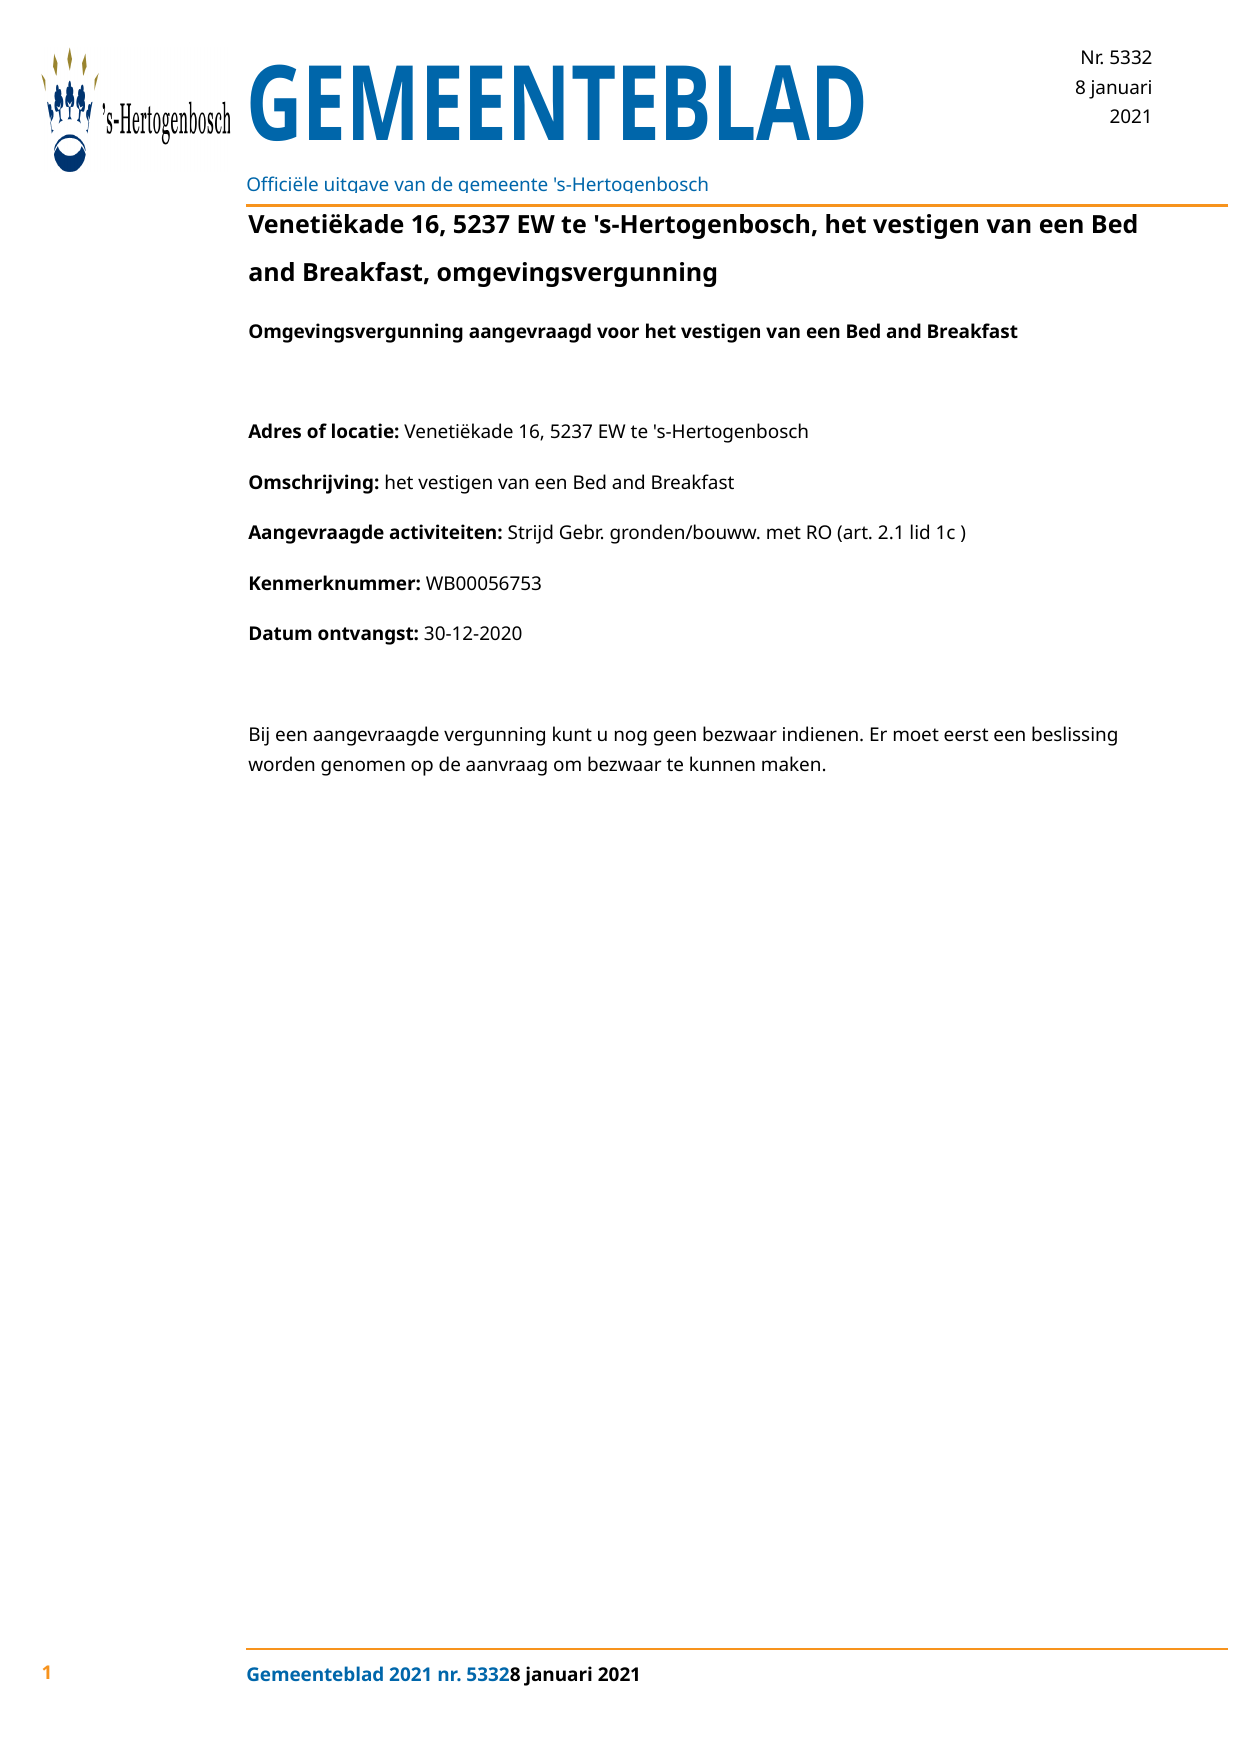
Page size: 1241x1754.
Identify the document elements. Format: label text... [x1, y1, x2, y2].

text Datum ontvangst: 30-12-2020 [248, 620, 1152, 646]
text Bij een aangevraagde vergunning kunt u nog geen bezwaar indienen. Er moet eerst een beslissing worden genomen op de aanvraag om bezwaar te kunnen maken. [248, 721, 1152, 777]
text Adres of locatie: Venetiëkade 16, 5237 EW te 's-Hertogenbosch [248, 419, 1152, 444]
text Kenmerknummer: WB00056753 [248, 570, 1152, 596]
text Venetiëkade 16, 5237 EW te 's-Hertogenbosch, het vestigen van een Bed and Breakfast, omgevingsvergunning [248, 207, 1152, 288]
text Aangevraagde activiteiten: Strijd Gebr. gronden/bouww. met RO (art. 2.1 lid 1c ) [248, 519, 1152, 545]
text Omgevingsvergunning aangevraagd voor het vestigen van een Bed and Breakfast [248, 318, 1152, 344]
text Omschrijving: het vestigen van een Bed and Breakfast [248, 469, 1152, 495]
picture [41, 47, 231, 172]
